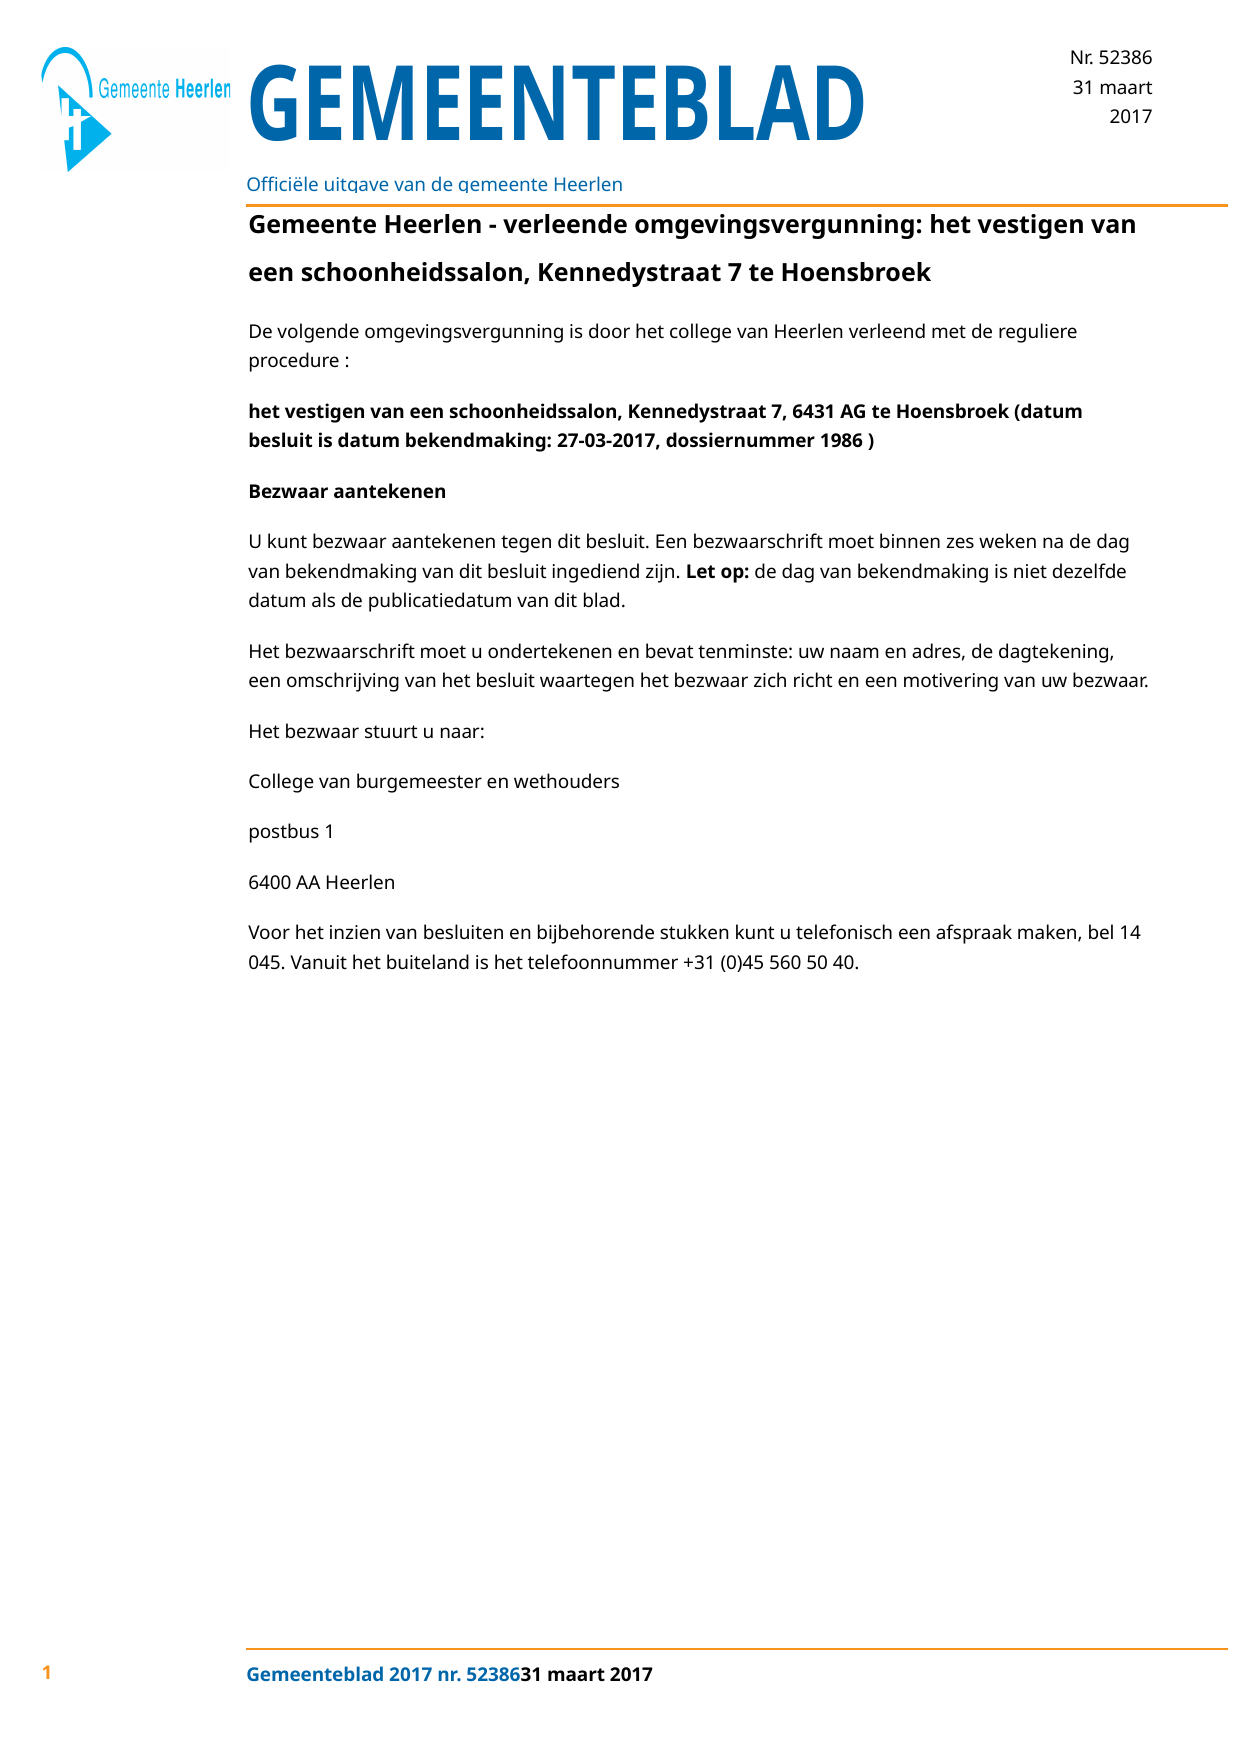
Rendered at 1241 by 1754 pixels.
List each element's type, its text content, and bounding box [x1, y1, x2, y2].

text Bezwaar aantekenen [248, 478, 1152, 504]
text Het bezwaarschrift moet u ondertekenen en bevat tenminste: uw naam en adres, de dagtekening, een omschrijving van het besluit waartegen het bezwaar zich richt en een motivering van uw bezwaar. [248, 638, 1152, 693]
text 6400 AA Heerlen [248, 869, 1152, 895]
text het vestigen van een schoonheidssalon, Kennedystraat 7, 6431 AG te Hoensbroek (datum besluit is datum bekendmaking: 27-03-2017, dossiernummer 1986 ) [248, 398, 1152, 453]
text Gemeente Heerlen - verleende omgevingsvergunning: het vestigen van een schoonheidssalon, Kennedystraat 7 te Hoensbroek [248, 207, 1152, 288]
text Het bezwaar stuurt u naar: [248, 718, 1152, 744]
text College van burgemeester en wethouders [248, 768, 1152, 794]
text postbus 1 [248, 819, 1152, 844]
picture [41, 47, 58, 70]
text De volgende omgevingsvergunning is door het college van Heerlen verleend met de reguliere procedure : [248, 318, 1152, 373]
picture [41, 47, 231, 172]
text Voor het inzien van besluiten en bijbehorende stukken kunt u telefonisch een afspraak maken, bel 14 045. Vanuit het buiteland is het telefoonnummer +31 (0)45 560 50 40. [248, 919, 1152, 975]
text U kunt bezwaar aantekenen tegen dit besluit. Een bezwaarschrift moet binnen zes weken na de dag van bekendmaking van dit besluit ingediend zijn. Let op: de dag van bekendmaking is niet dezelfde datum als de publicatiedatum van dit blad. [248, 528, 1152, 613]
